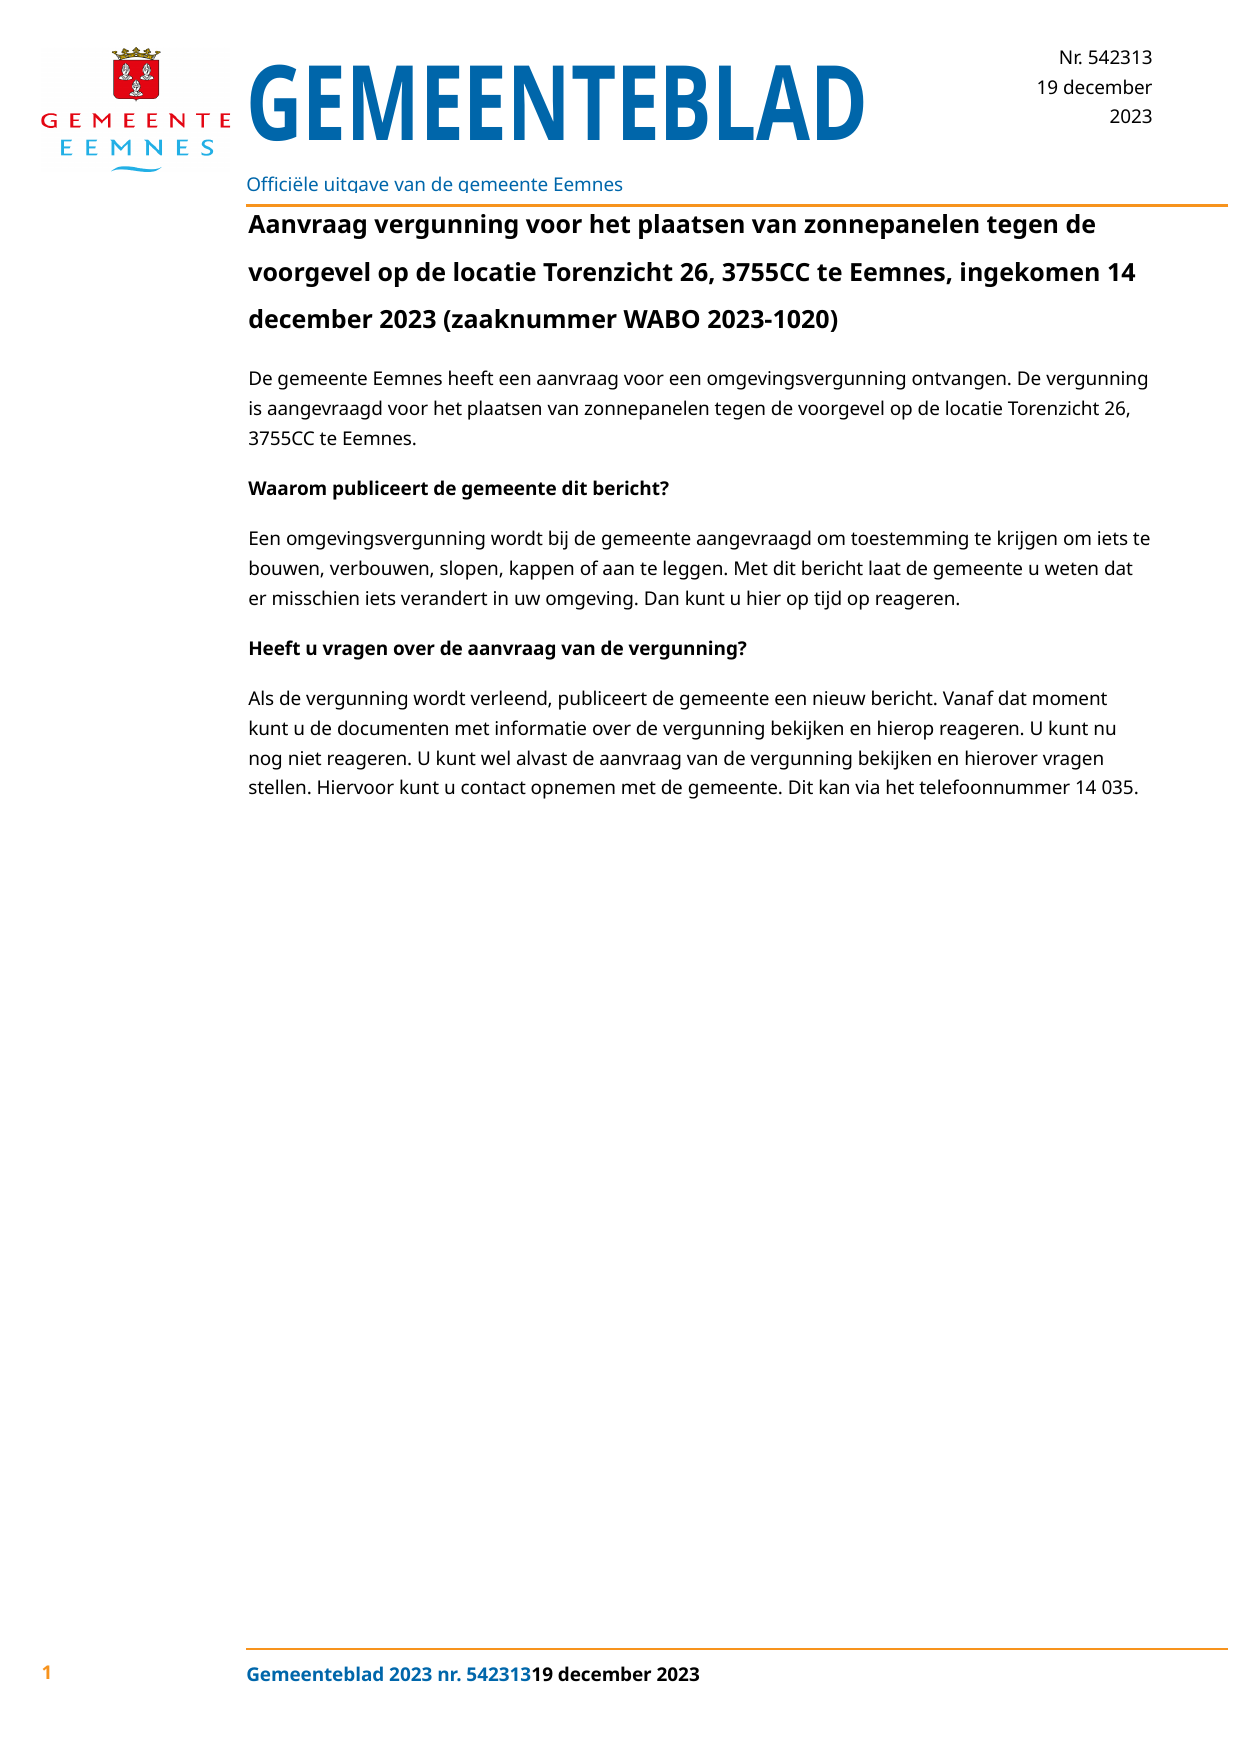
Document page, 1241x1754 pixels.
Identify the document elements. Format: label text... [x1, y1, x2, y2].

text Een omgevingsvergunning wordt bij de gemeente aangevraagd om toestemming te krijgen om iets te bouwen, verbouwen, slopen, kappen of aan te leggen. Met dit bericht laat de gemeente u weten dat er misschien iets verandert in uw omgeving. Dan kunt u hier op tijd op reageren. [248, 526, 1152, 610]
text Waarom publiceert de gemeente dit bericht? [248, 475, 1152, 501]
text Aanvraag vergunning voor het plaatsen van zonnepanelen tegen de voorgevel op de locatie Torenzicht 26, 3755CC te Eemnes, ingekomen 14 december 2023 (zaaknummer WABO 2023-1020) [248, 207, 1152, 336]
picture [41, 47, 231, 172]
text Heeft u vragen over de aanvraag van de vergunning? [248, 635, 1152, 661]
text De gemeente Eemnes heeft een aanvraag voor een omgevingsvergunning ontvangen. De vergunning is aangevraagd voor het plaatsen van zonnepanelen tegen de voorgevel op de locatie Torenzicht 26, 3755CC te Eemnes. [248, 366, 1152, 450]
text Als de vergunning wordt verleend, publiceert de gemeente een nieuw bericht. Vanaf dat moment kunt u de documenten met informatie over de vergunning bekijken en hierop reageren. U kunt nu nog niet reageren. U kunt wel alvast de aanvraag van de vergunning bekijken en hierover vragen stellen. Hiervoor kunt u contact opnemen met de gemeente. Dit kan via het telefoonnummer 14 035. [248, 686, 1152, 800]
